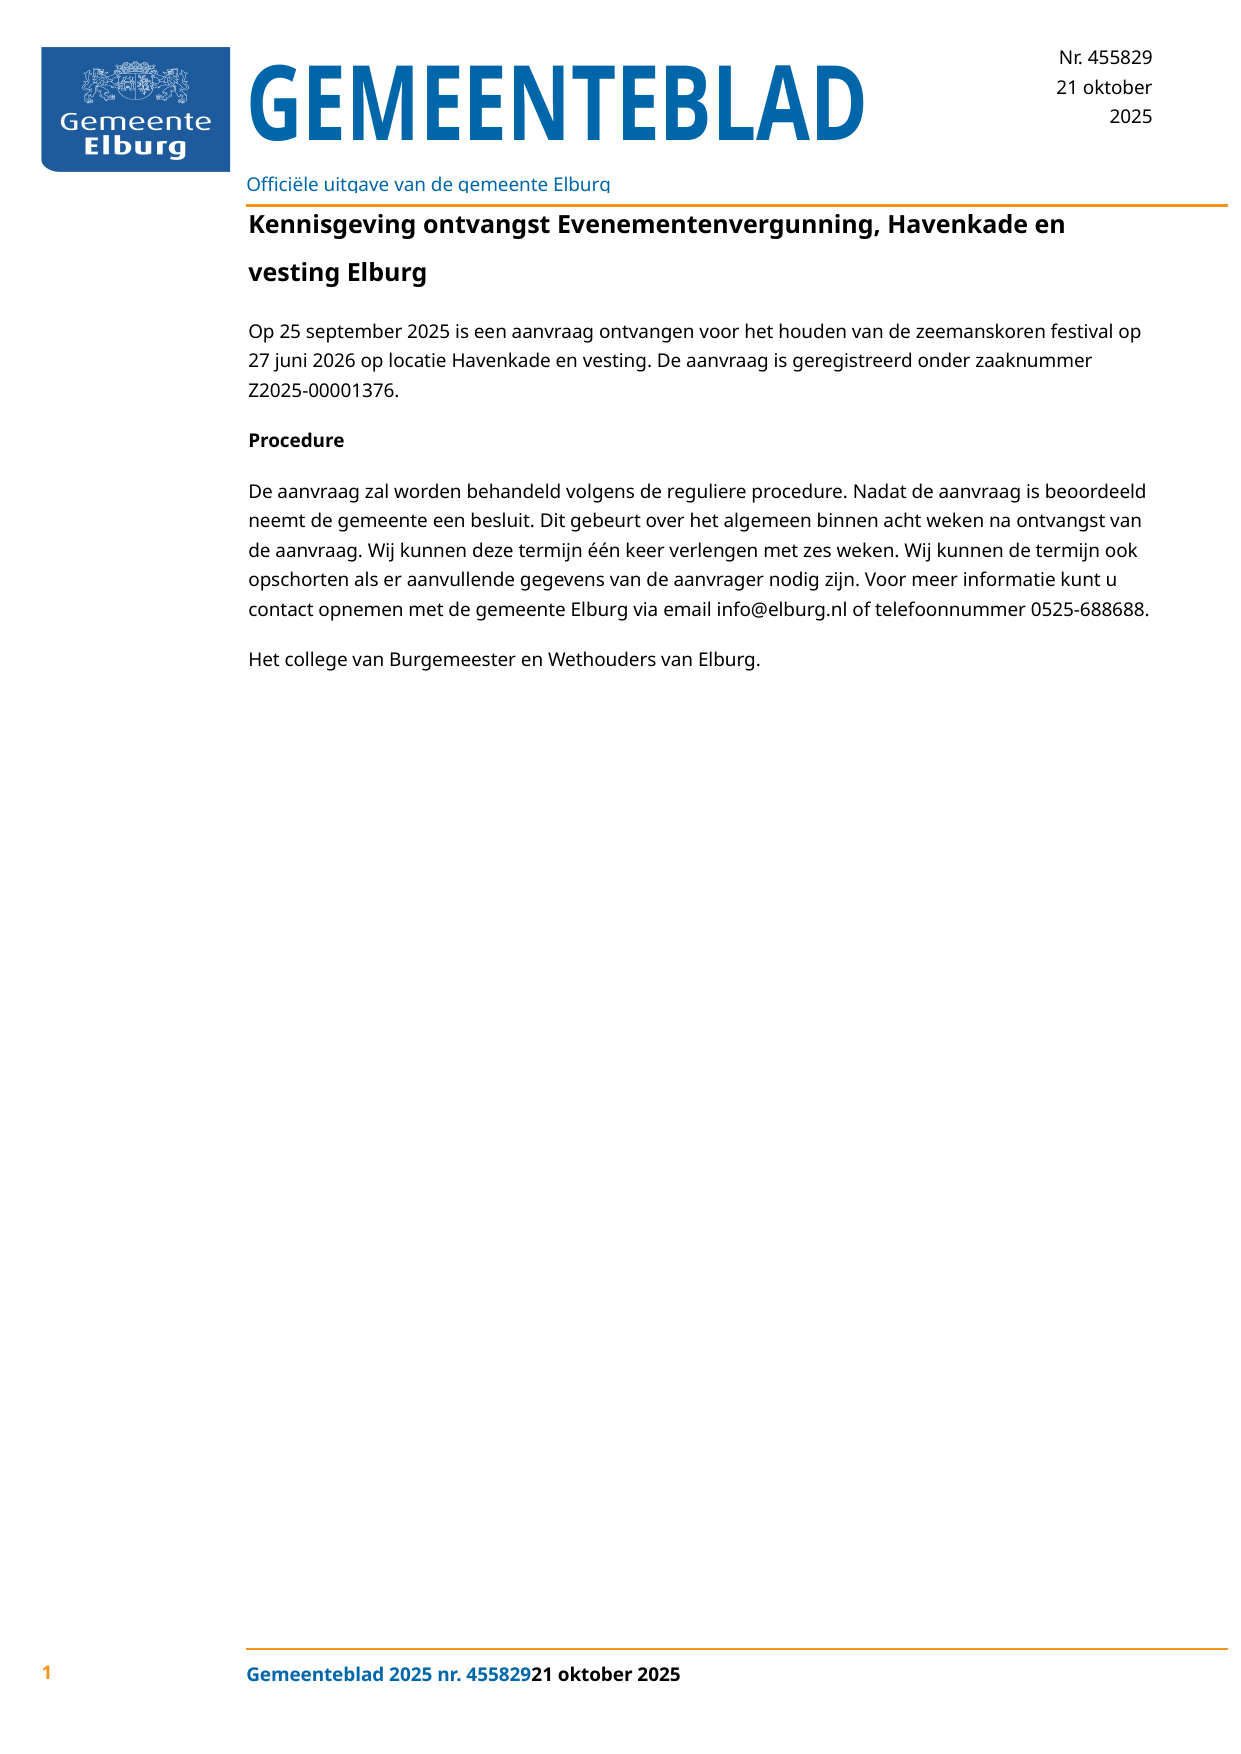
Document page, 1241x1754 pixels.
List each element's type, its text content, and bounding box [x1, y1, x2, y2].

text Procedure [248, 427, 1152, 453]
text Op 25 september 2025 is een aanvraag ontvangen voor het houden van de zeemanskoren festival op 27 juni 2026 op locatie Havenkade en vesting. De aanvraag is geregistreerd onder zaaknummer Z2025-00001376. [248, 318, 1152, 403]
text Het college van Burgemeester en Wethouders van Elburg. [248, 647, 1152, 672]
text Kennisgeving ontvangst Evenementenvergunning, Havenkade en vesting Elburg [248, 207, 1152, 288]
text De aanvraag zal worden behandeld volgens de reguliere procedure. Nadat de aanvraag is beoordeeld neemt de gemeente een besluit. Dit gebeurt over het algemeen binnen acht weken na ontvangst van de aanvraag. Wij kunnen deze termijn één keer verlengen met zes weken. Wij kunnen de termijn ook opschorten als er aanvullende gegevens van de aanvrager nodig zijn. Voor meer informatie kunt u contact opnemen met de gemeente Elburg via email info@elburg.nl of telefoonnummer 0525-688688. [248, 478, 1152, 622]
picture [41, 47, 231, 172]
